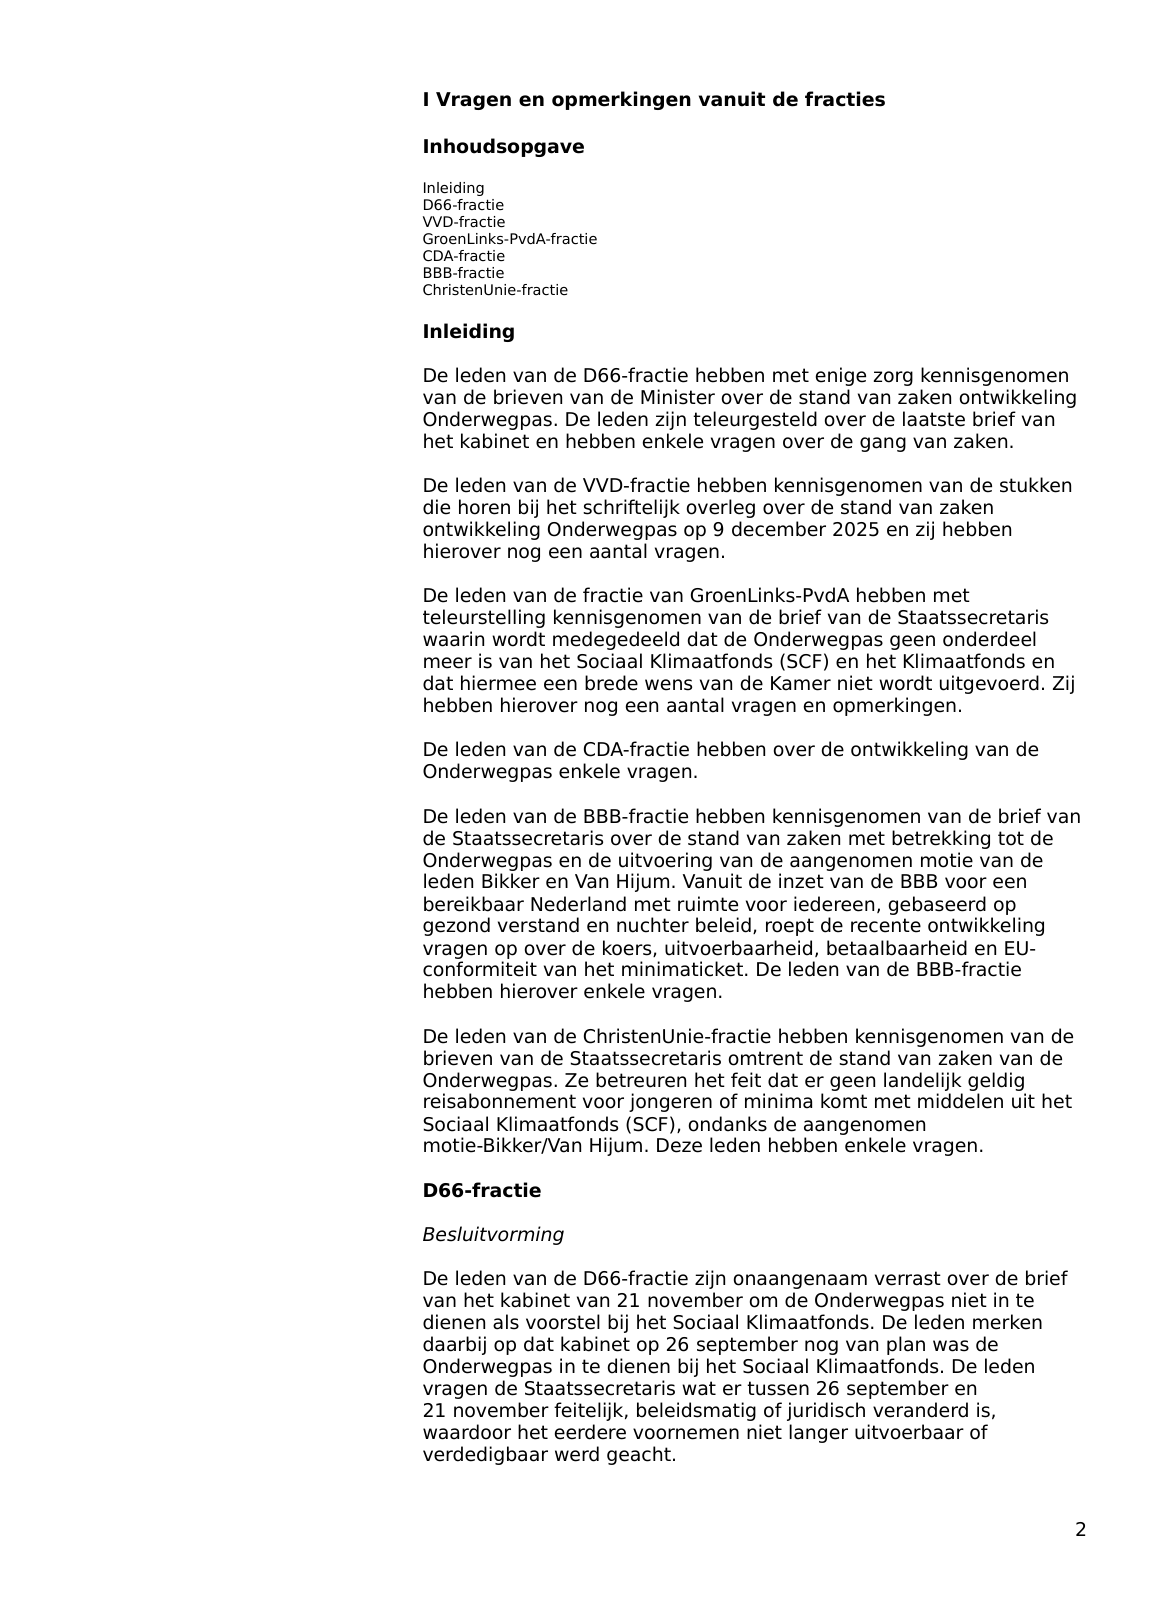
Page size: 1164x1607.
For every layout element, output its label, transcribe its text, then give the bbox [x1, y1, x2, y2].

text De leden van de fractie van GroenLinks-PvdA hebben met teleurstelling kennisgenomen van de brief van de Staatssecretaris waarin wordt medegedeeld dat de Onderwegpas geen onderdeel meer is van het Sociaal Klimaatfonds (SCF) en het Klimaatfonds en dat hiermee een brede wens van de Kamer niet wordt uitgevoerd. Zij hebben hierover nog een aantal vragen en opmerkingen. [422, 585, 1087, 717]
text De leden van de D66-fractie zijn onaangenaam verrast over de brief van het kabinet van 21 november om de Onderwegpas niet in te dienen als voorstel bij het Sociaal Klimaatfonds. De leden merken daarbij op dat kabinet op 26 september nog van plan was de Onderwegpas in te dienen bij het Sociaal Klimaatfonds. De leden vragen de Staatssecretaris wat er tussen 26 september en 21 november feitelijk, beleidsmatig of juridisch veranderd is, waardoor het eerdere voornemen niet langer uitvoerbaar of verdedigbaar werd geacht. [422, 1268, 1087, 1466]
text De leden van de CDA-fractie hebben over de ontwikkeling van de Onderwegpas enkele vragen. [422, 739, 1087, 783]
table_cell VVD-fractie [422, 214, 1087, 231]
subtitle D66-fractie [422, 1179, 1087, 1202]
table_cell CDA-fractie [422, 248, 1087, 265]
table_cell BBB-fractie [422, 265, 1087, 282]
subtitle Inleiding [422, 321, 1087, 343]
text De leden van de VVD-fractie hebben kennisgenomen van de stukken die horen bij het schriftelijk overleg over de stand van zaken ontwikkeling Onderwegpas op 9 december 2025 en zij hebben hierover nog een aantal vragen. [422, 475, 1087, 563]
subtitle Besluitvorming [422, 1224, 1087, 1246]
text De leden van de ChristenUnie-fractie hebben kennisgenomen van de brieven van de Staatssecretaris omtrent de stand van zaken van de Onderwegpas. Ze betreuren het feit dat er geen landelijk geldig reisabonnement voor jongeren of minima komt met middelen uit het Sociaal Klimaatfonds (SCF), ondanks de aangenomen motie-Bikker/Van Hijum. Deze leden hebben enkele vragen. [422, 1026, 1087, 1157]
table_cell GroenLinks-PvdA-fractie [422, 231, 1087, 248]
table_cell ChristenUnie-fractie [422, 282, 1087, 299]
table_header Inleiding [422, 180, 1087, 197]
subtitle I Vragen en opmerkingen vanuit de fracties [422, 89, 1087, 111]
subtitle Inhoudsopgave [422, 136, 1087, 158]
table_cell D66-fractie [422, 197, 1087, 214]
text De leden van de D66-fractie hebben met enige zorg kennisgenomen van de brieven van de Minister over de stand van zaken ontwikkeling Onderwegpas. De leden zijn teleurgesteld over de laatste brief van het kabinet en hebben enkele vragen over de gang van zaken. [422, 365, 1087, 453]
text De leden van de BBB-fractie hebben kennisgenomen van de brief van de Staatssecretaris over de stand van zaken met betrekking tot de Onderwegpas en de uitvoering van de aangenomen motie van de leden Bikker en Van Hijum. Vanuit de inzet van de BBB voor een bereikbaar Nederland met ruimte voor iedereen, gebaseerd op gezond verstand en nuchter beleid, roept de recente ontwikkeling vragen op over de koers, uitvoerbaarheid, betaalbaarheid en EU-conformiteit van het minimaticket. De leden van de BBB-fractie hebben hierover enkele vragen. [422, 806, 1087, 1003]
